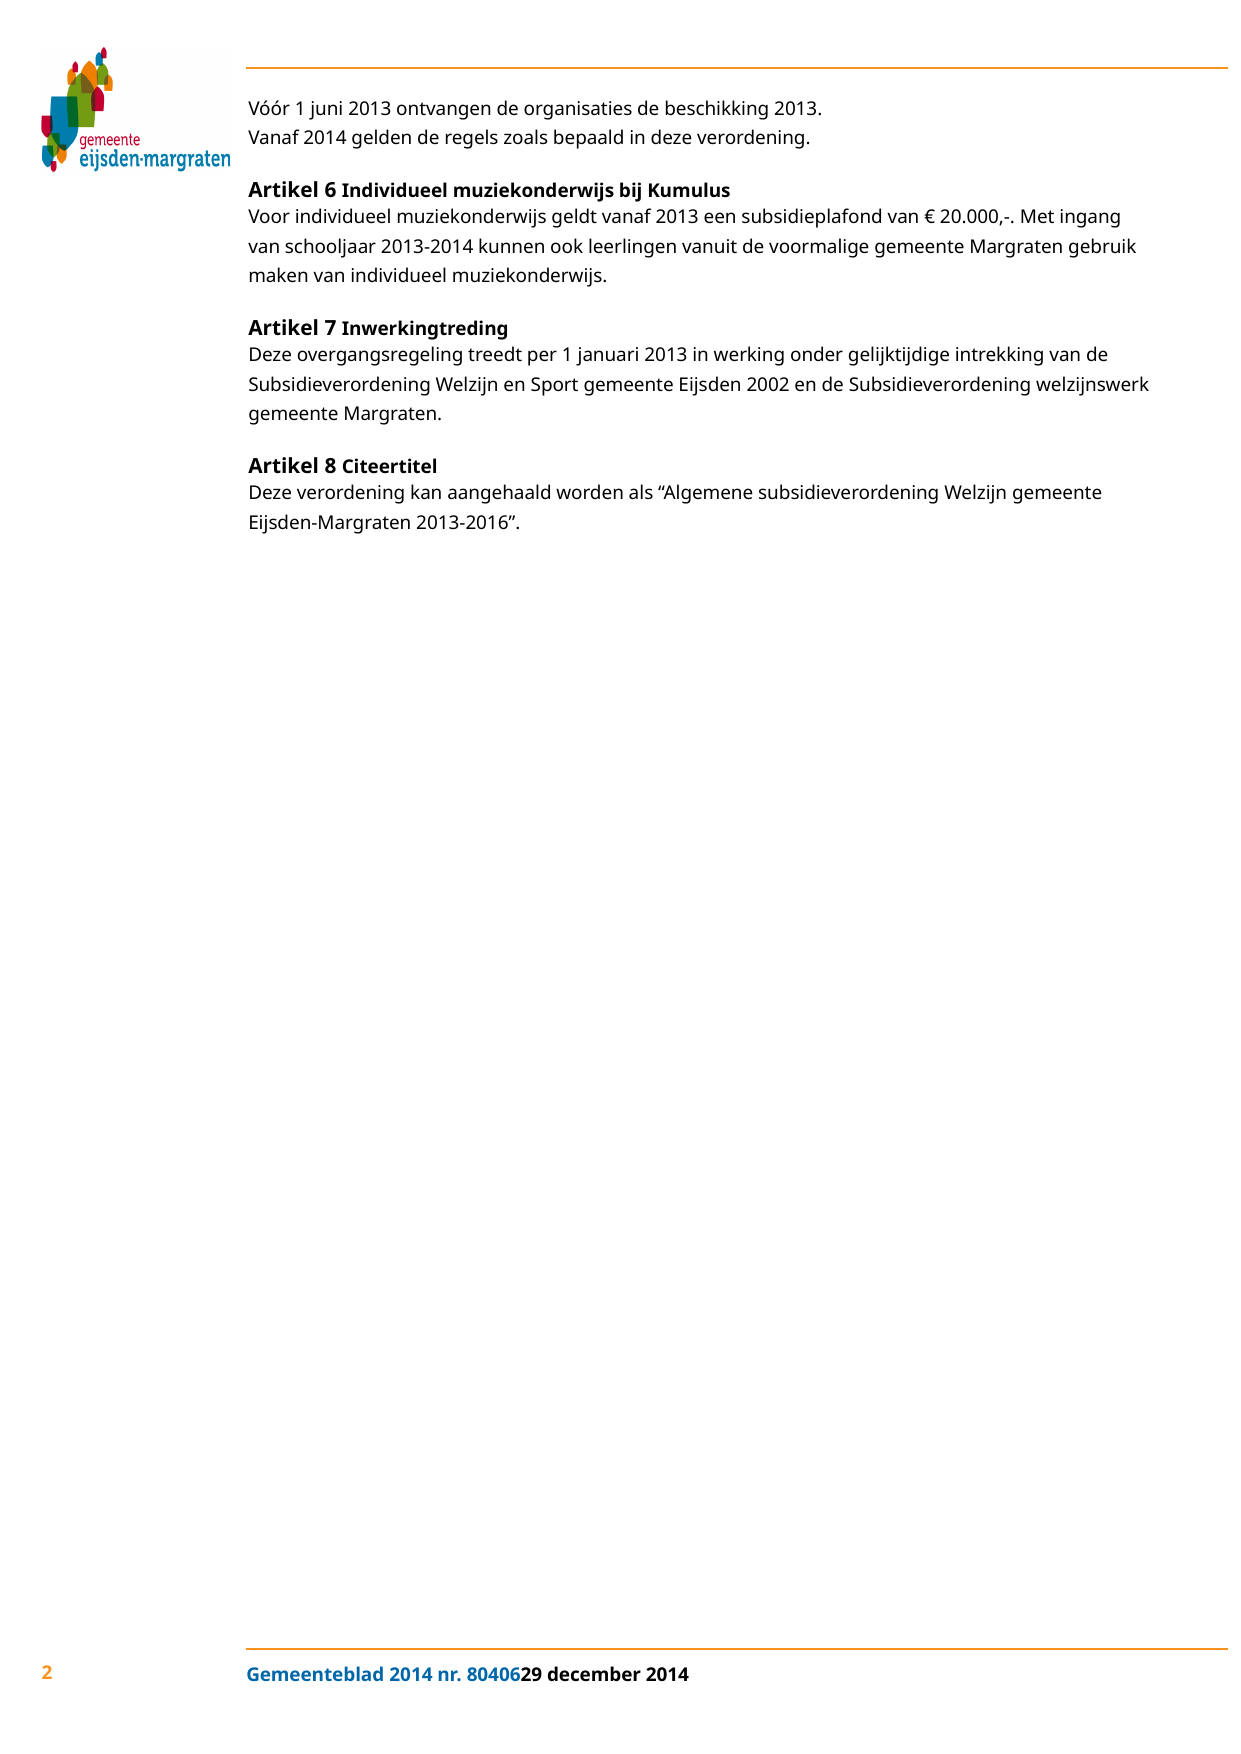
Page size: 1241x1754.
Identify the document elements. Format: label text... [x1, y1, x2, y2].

text Artikel 8 Citeertitel [248, 451, 1152, 479]
text Voor individueel muziekonderwijs geldt vanaf 2013 een subsidieplafond van € 20.000,-. Met ingang van schooljaar 2013-2014 kunnen ook leerlingen vanuit de voormalige gemeente Margraten gebruik maken van individueel muziekonderwijs. [248, 203, 1152, 288]
text Artikel 7 Inwerkingtreding [248, 313, 1152, 341]
text Vanaf 2014 gelden de regels zoals bepaald in deze verordening. [248, 124, 1152, 150]
text Artikel 6 Individueel muziekonderwijs bij Kumulus [248, 175, 1152, 203]
text Deze overgangsregeling treedt per 1 januari 2013 in werking onder gelijktijdige intrekking van de Subsidieverordening Welzijn en Sport gemeente Eijsden 2002 en de Subsidieverordening welzijnswerk gemeente Margraten. [248, 341, 1152, 426]
text Deze verordening kan aangehaald worden als “Algemene subsidieverordening Welzijn gemeente Eijsden-Margraten 2013-2016”. [248, 479, 1152, 534]
text Vóór 1 juni 2013 ontvangen de organisaties de beschikking 2013. [248, 95, 1152, 121]
picture [41, 47, 231, 172]
